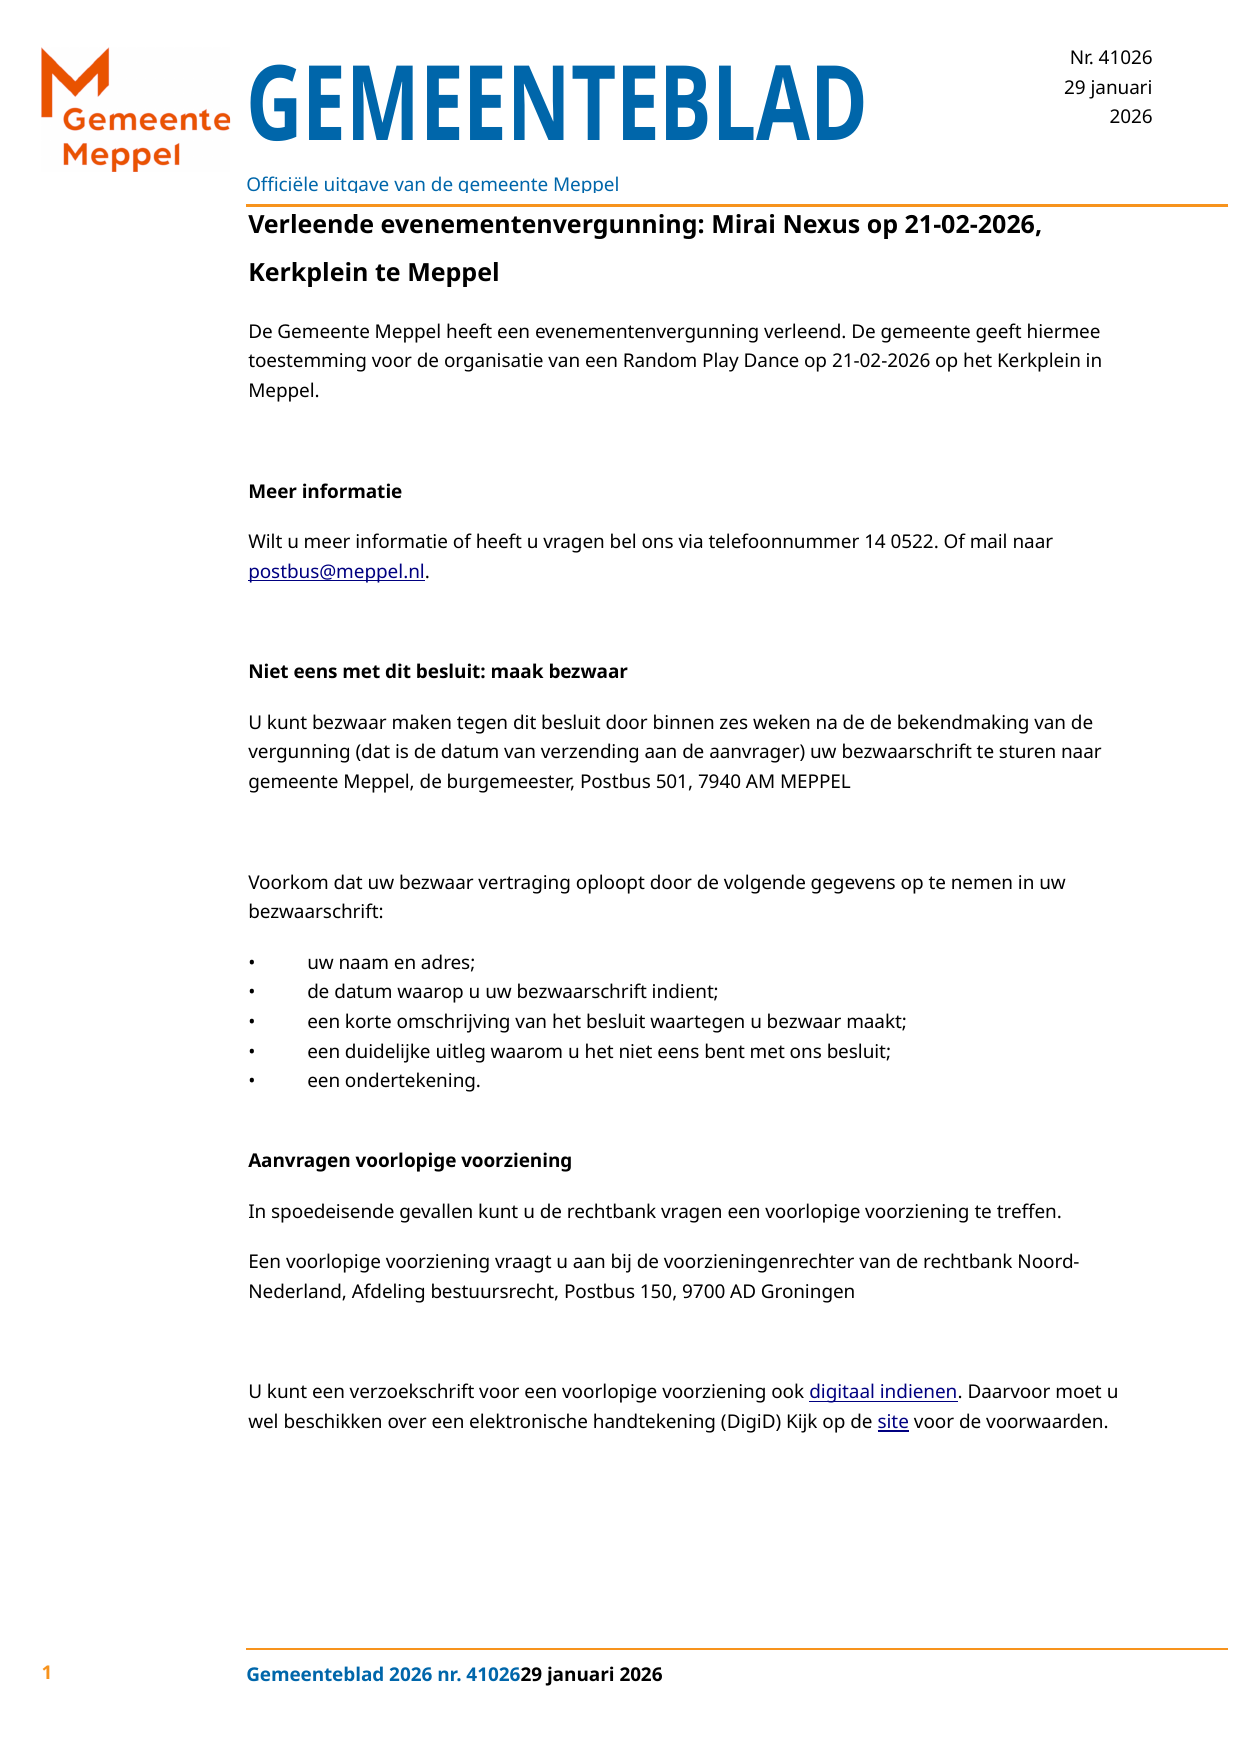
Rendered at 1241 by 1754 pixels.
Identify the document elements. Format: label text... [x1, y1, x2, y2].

picture [41, 47, 231, 172]
text De Gemeente Meppel heeft een evenementenvergunning verleend. De gemeente geeft hiermee toestemming voor de organisatie van een Random Play Dance op 21-02-2026 op het Kerkplein in Meppel. [248, 318, 1152, 403]
list een korte omschrijving van het besluit waartegen u bezwaar maakt; [248, 1008, 1152, 1034]
text U kunt een verzoekschrift voor een voorlopige voorziening ook digitaal indienen. Daarvoor moet u wel beschikken over een elektronische handtekening (DigiD) Kijk op de site voor de voorwaarden. [248, 1379, 1152, 1434]
text U kunt bezwaar maken tegen dit besluit door binnen zes weken na de de bekendmaking van de vergunning (dat is de datum van verzending aan de aanvrager) uw bezwaarschrift te sturen naar gemeente Meppel, de burgemeester, Postbus 501, 7940 AM MEPPEL [248, 709, 1152, 794]
list uw naam en adres; [248, 949, 1152, 975]
text Aanvragen voorlopige voorziening [248, 1147, 1152, 1173]
list een duidelijke uitleg waarom u het niet eens bent met ons besluit; [248, 1038, 1152, 1064]
text In spoedeisende gevallen kunt u de rechtbank vragen een voorlopige voorziening te treffen. [248, 1198, 1152, 1224]
list de datum waarop u uw bezwaarschrift indient; [248, 979, 1152, 1004]
text Verleende evenementenvergunning: Mirai Nexus op 21-02-2026, Kerkplein te Meppel [248, 207, 1152, 288]
text Meer informatie [248, 478, 1152, 504]
list een ondertekening. [248, 1067, 1152, 1093]
text Niet eens met dit besluit: maak bezwaar [248, 659, 1152, 684]
text Voorkom dat uw bezwaar vertraging oploopt door de volgende gegevens op te nemen in uw bezwaarschrift: [248, 869, 1152, 924]
text Een voorlopige voorziening vraagt u aan bij de voorzieningenrechter van de rechtbank Noord-Nederland, Afdeling bestuursrecht, Postbus 150, 9700 AD Groningen [248, 1248, 1152, 1304]
text Wilt u meer informatie of heeft u vragen bel ons via telefoonnummer 14 0522. Of mail naar postbus@meppel.nl. [248, 528, 1152, 584]
